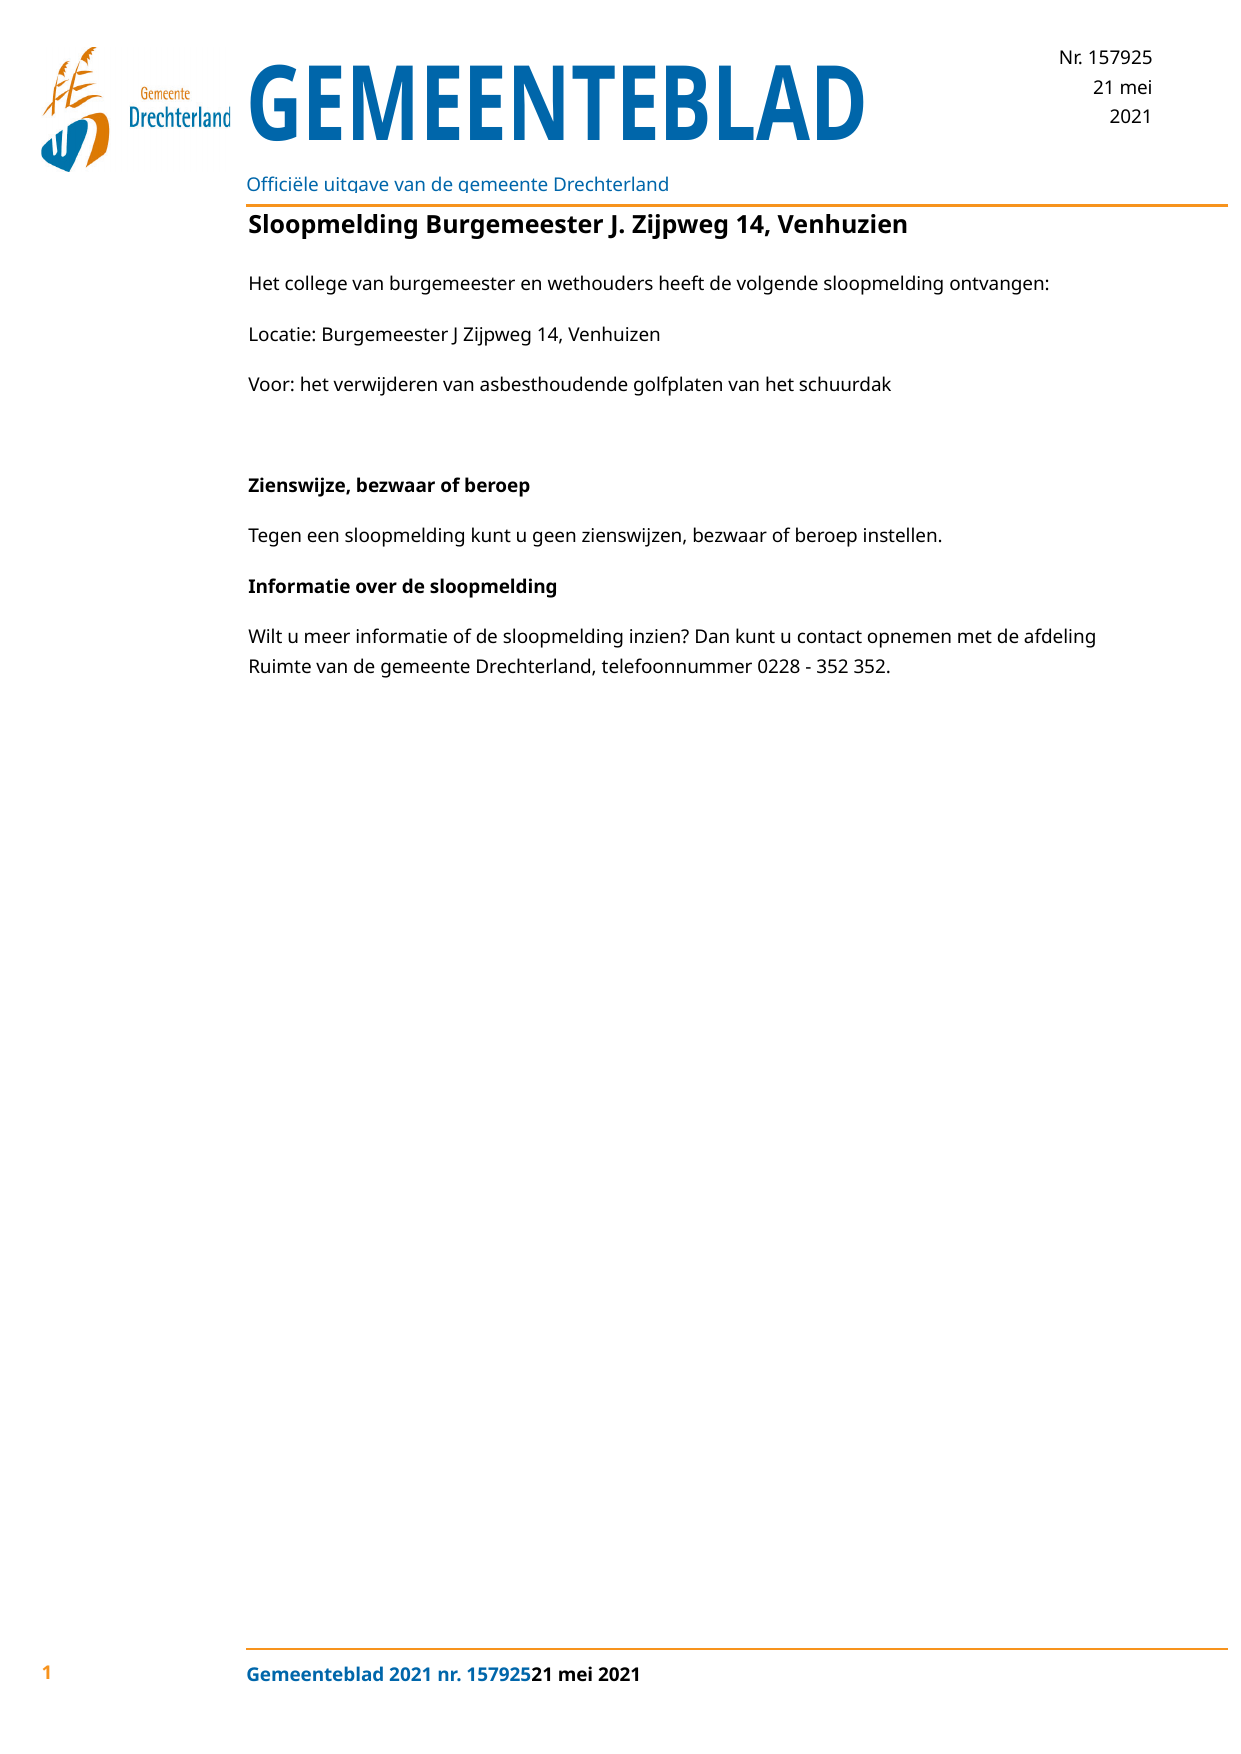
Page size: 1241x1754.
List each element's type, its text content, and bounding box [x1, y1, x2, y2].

text Sloopmelding Burgemeester J. Zijpweg 14, Venhuzien [248, 207, 1152, 241]
picture [226, 115, 231, 124]
text Zienswijze, bezwaar of beroep [248, 472, 1152, 498]
picture [41, 47, 231, 172]
text Wilt u meer informatie of de sloopmelding inzien? Dan kunt u contact opnemen met de afdeling Ruimte van de gemeente Drechterland, telefoonnummer 0228 - 352 352. [248, 623, 1152, 678]
text Informatie over de sloopmelding [248, 573, 1152, 598]
text Voor: het verwijderen van asbesthoudende golfplaten van het schuurdak [248, 371, 1152, 397]
text Locatie: Burgemeester J Zijpweg 14, Venhuizen [248, 321, 1152, 346]
picture [41, 158, 64, 172]
text Tegen een sloopmelding kunt u geen zienswijzen, bezwaar of beroep instellen. [248, 522, 1152, 548]
text Het college van burgemeester en wethouders heeft de volgende sloopmelding ontvangen: [248, 270, 1152, 296]
